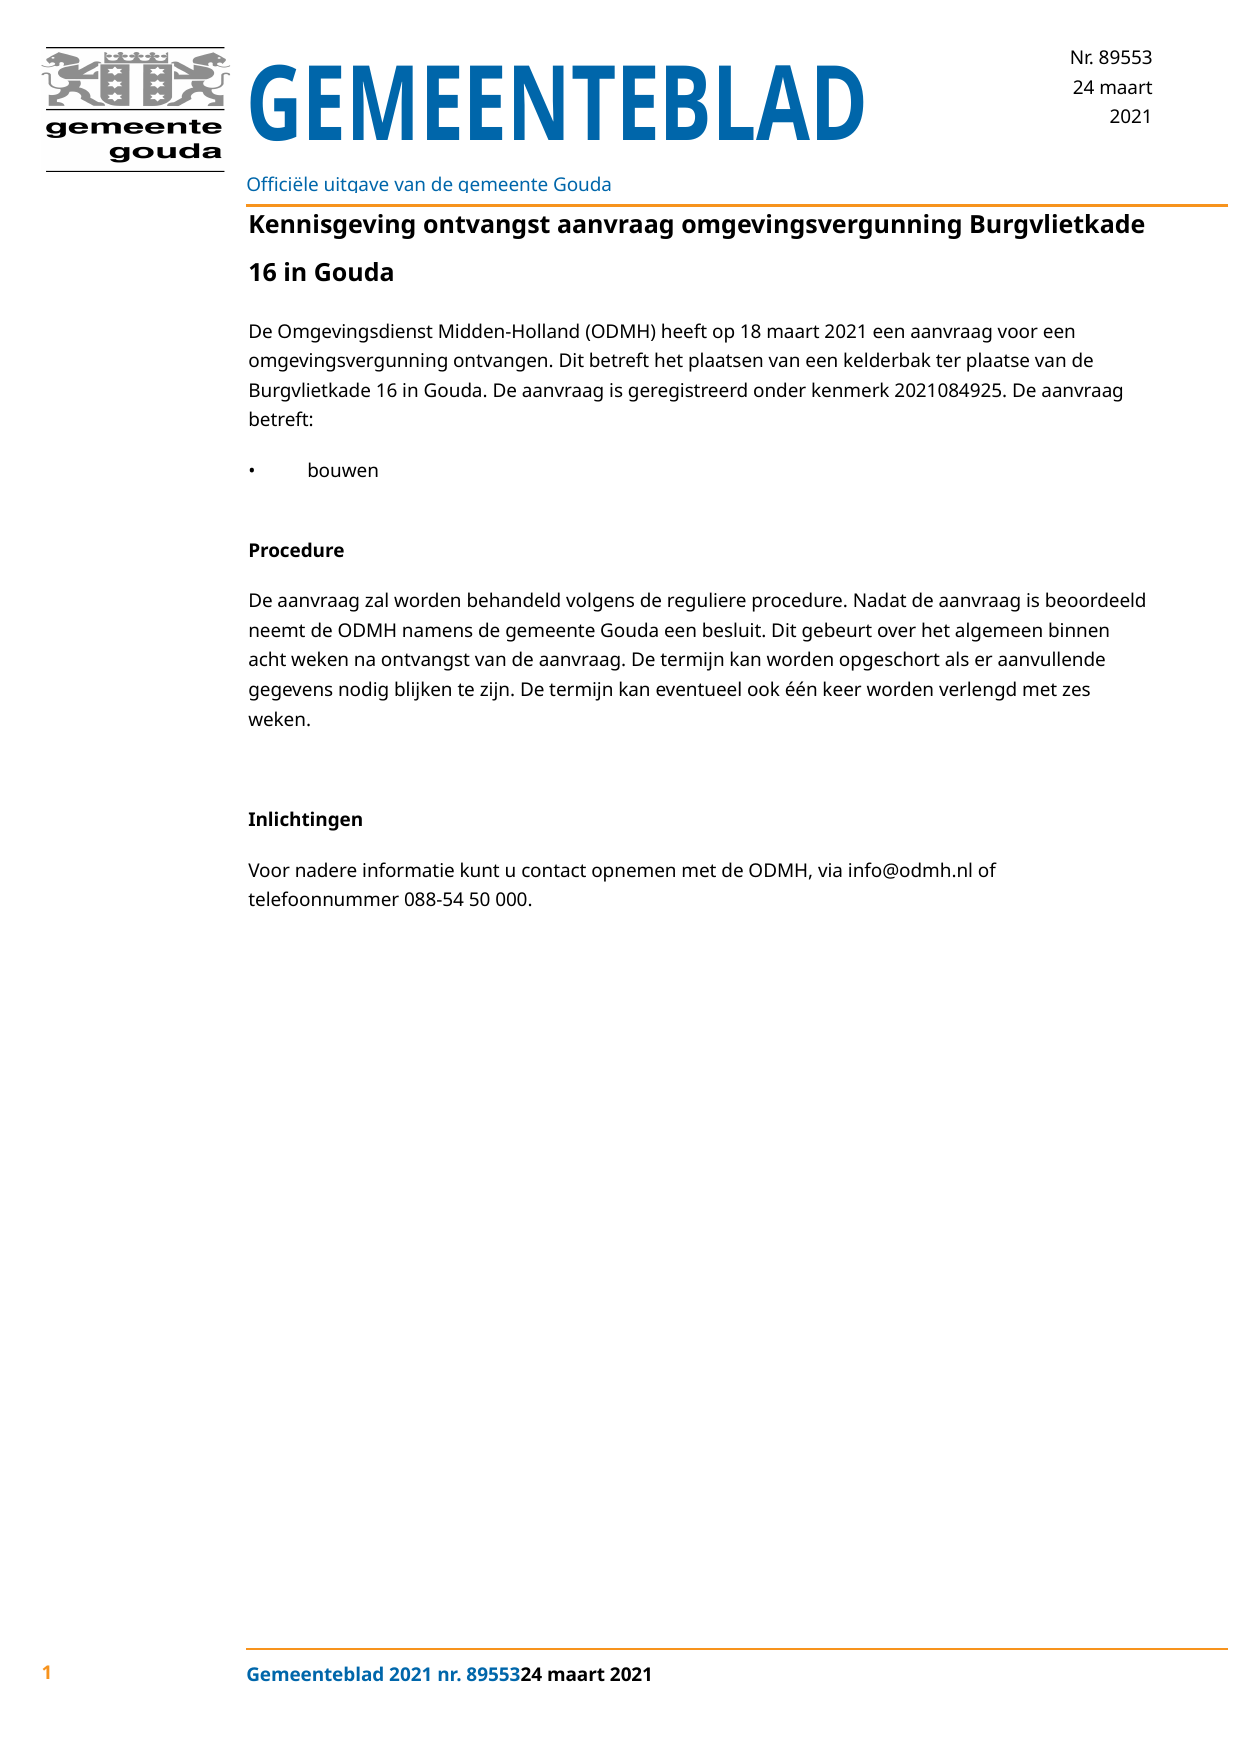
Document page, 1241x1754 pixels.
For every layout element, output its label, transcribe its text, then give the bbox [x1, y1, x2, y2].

text Inlichtingen [248, 807, 1152, 832]
text De Omgevingsdienst Midden-Holland (ODMH) heeft op 18 maart 2021 een aanvraag voor een omgevingsvergunning ontvangen. Dit betreft het plaatsen van een kelderbak ter plaatse van de Burgvlietkade 16 in Gouda. De aanvraag is geregistreerd onder kenmerk 2021084925. De aanvraag betreft: [248, 318, 1152, 432]
list bouwen [248, 457, 1152, 483]
text Procedure [248, 537, 1152, 563]
picture [41, 47, 231, 172]
text Kennisgeving ontvangst aanvraag omgevingsvergunning Burgvlietkade 16 in Gouda [248, 207, 1152, 288]
text Voor nadere informatie kunt u contact opnemen met de ODMH, via info@odmh.nl of telefoonnummer 088-54 50 000. [248, 857, 1152, 912]
text De aanvraag zal worden behandeld volgens de reguliere procedure. Nadat de aanvraag is beoordeeld neemt de ODMH namens de gemeente Gouda een besluit. Dit gebeurt over het algemeen binnen acht weken na ontvangst van de aanvraag. De termijn kan worden opgeschort als er aanvullende gegevens nodig blijken te zijn. De termijn kan eventueel ook één keer worden verlengd met zes weken. [248, 587, 1152, 732]
